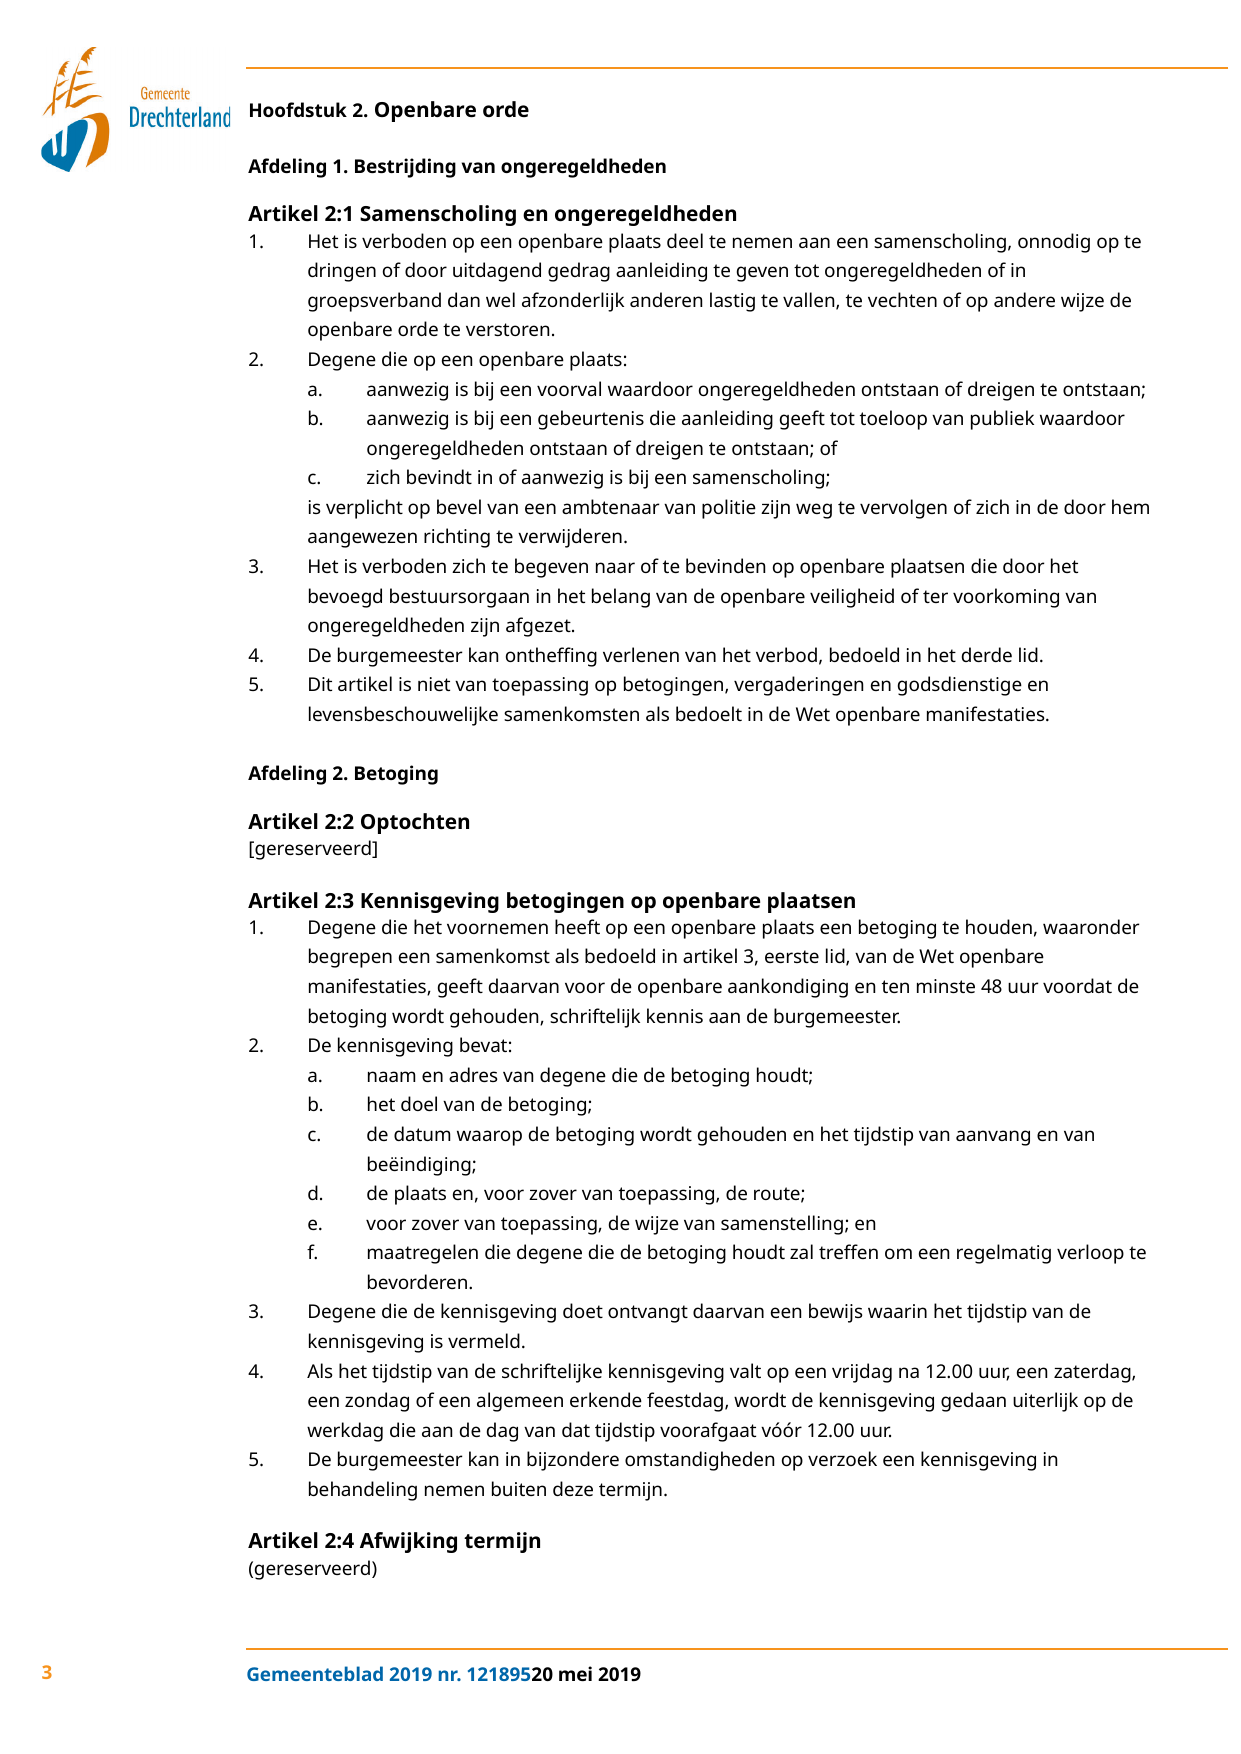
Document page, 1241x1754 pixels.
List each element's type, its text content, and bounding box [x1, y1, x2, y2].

list Als het tijdstip van de schriftelijke kennisgeving valt op een vrijdag na 12.00 uur, een zaterdag, een zondag of een algemeen erkende feestdag, wordt de kennisgeving gedaan uiterlijk op de werkdag die aan de dag van dat tijdstip voorafgaat vóór 12.00 uur. [248, 1358, 1152, 1443]
list Degene die het voornemen heeft op een openbare plaats een betoging te houden, waaronder begrepen een samenkomst als bedoeld in artikel 3, eerste lid, van de Wet openbare manifestaties, geeft daarvan voor de openbare aankondiging en ten minste 48 uur voordat de betoging wordt gehouden, schriftelijk kennis aan de burgemeester. [248, 914, 1152, 1029]
list het doel van de betoging; [307, 1092, 1152, 1117]
list aanwezig is bij een gebeurtenis die aanleiding geeft tot toeloop van publiek waardoor ongeregeldheden ontstaan of dreigen te ontstaan; of [307, 405, 1152, 461]
list de datum waarop de betoging wordt gehouden en het tijdstip van aanvang en van beëindiging; [307, 1121, 1152, 1177]
list Degene die de kennisgeving doet ontvangt daarvan een bewijs waarin het tijdstip van de kennisgeving is vermeld. [248, 1299, 1152, 1354]
text Artikel 2:3 Kennisgeving betogingen op openbare plaatsen [248, 886, 1152, 914]
list maatregelen die degene die de betoging houdt zal treffen om een regelmatig verloop te bevorderen. [307, 1239, 1152, 1295]
list is verplicht op bevel van een ambtenaar van politie zijn weg te vervolgen of zich in de door hem aangewezen richting te verwijderen. [248, 494, 1152, 549]
list Het is verboden zich te begeven naar of te bevinden op openbare plaatsen die door het bevoegd bestuursorgaan in het belang van de openbare veiligheid of ter voorkoming van ongeregeldheden zijn afgezet. [248, 553, 1152, 638]
list voor zover van toepassing, de wijze van samenstelling; en [307, 1210, 1152, 1236]
text Artikel 2:4 Afwijking termijn [248, 1527, 1152, 1555]
list Degene die op een openbare plaats: [248, 346, 1152, 372]
text (gereserveerd) [248, 1555, 1152, 1581]
list De burgemeester kan in bijzondere omstandigheden op verzoek een kennisgeving in behandeling nemen buiten deze termijn. [248, 1447, 1152, 1502]
text Afdeling 1. Bestrijding van ongeregeldheden [248, 153, 1152, 178]
list zich bevindt in of aanwezig is bij een samenscholing; [307, 464, 1152, 490]
list naam en adres van degene die de betoging houdt; [307, 1062, 1152, 1088]
list de plaats en, voor zover van toepassing, de route; [307, 1180, 1152, 1206]
picture [41, 47, 231, 172]
list aanwezig is bij een voorval waardoor ongeregeldheden ontstaan of dreigen te ontstaan; [307, 376, 1152, 401]
list De burgemeester kan ontheffing verlenen van het verbod, bedoeld in het derde lid. [248, 642, 1152, 668]
text Artikel 2:1 Samenscholing en ongeregeldheden [248, 199, 1152, 228]
list Het is verboden op een openbare plaats deel te nemen aan een samenscholing, onnodig op te dringen of door uitdagend gedrag aanleiding te geven tot ongeregeldheden of in groepsverband dan wel afzonderlijk anderen lastig te vallen, te vechten of op andere wijze de openbare orde te verstoren. [248, 228, 1152, 342]
list De kennisgeving bevat: [248, 1032, 1152, 1058]
text Hoofdstuk 2. Openbare orde [248, 95, 1152, 123]
picture [41, 158, 64, 172]
picture [226, 115, 231, 124]
list Dit artikel is niet van toepassing op betogingen, vergaderingen en godsdienstige en levensbeschouwelijke samenkomsten als bedoelt in de Wet openbare manifestaties. [248, 672, 1152, 727]
text [gereserveerd] [248, 835, 1152, 861]
text Afdeling 2. Betoging [248, 760, 1152, 786]
text Artikel 2:2 Optochten [248, 807, 1152, 835]
